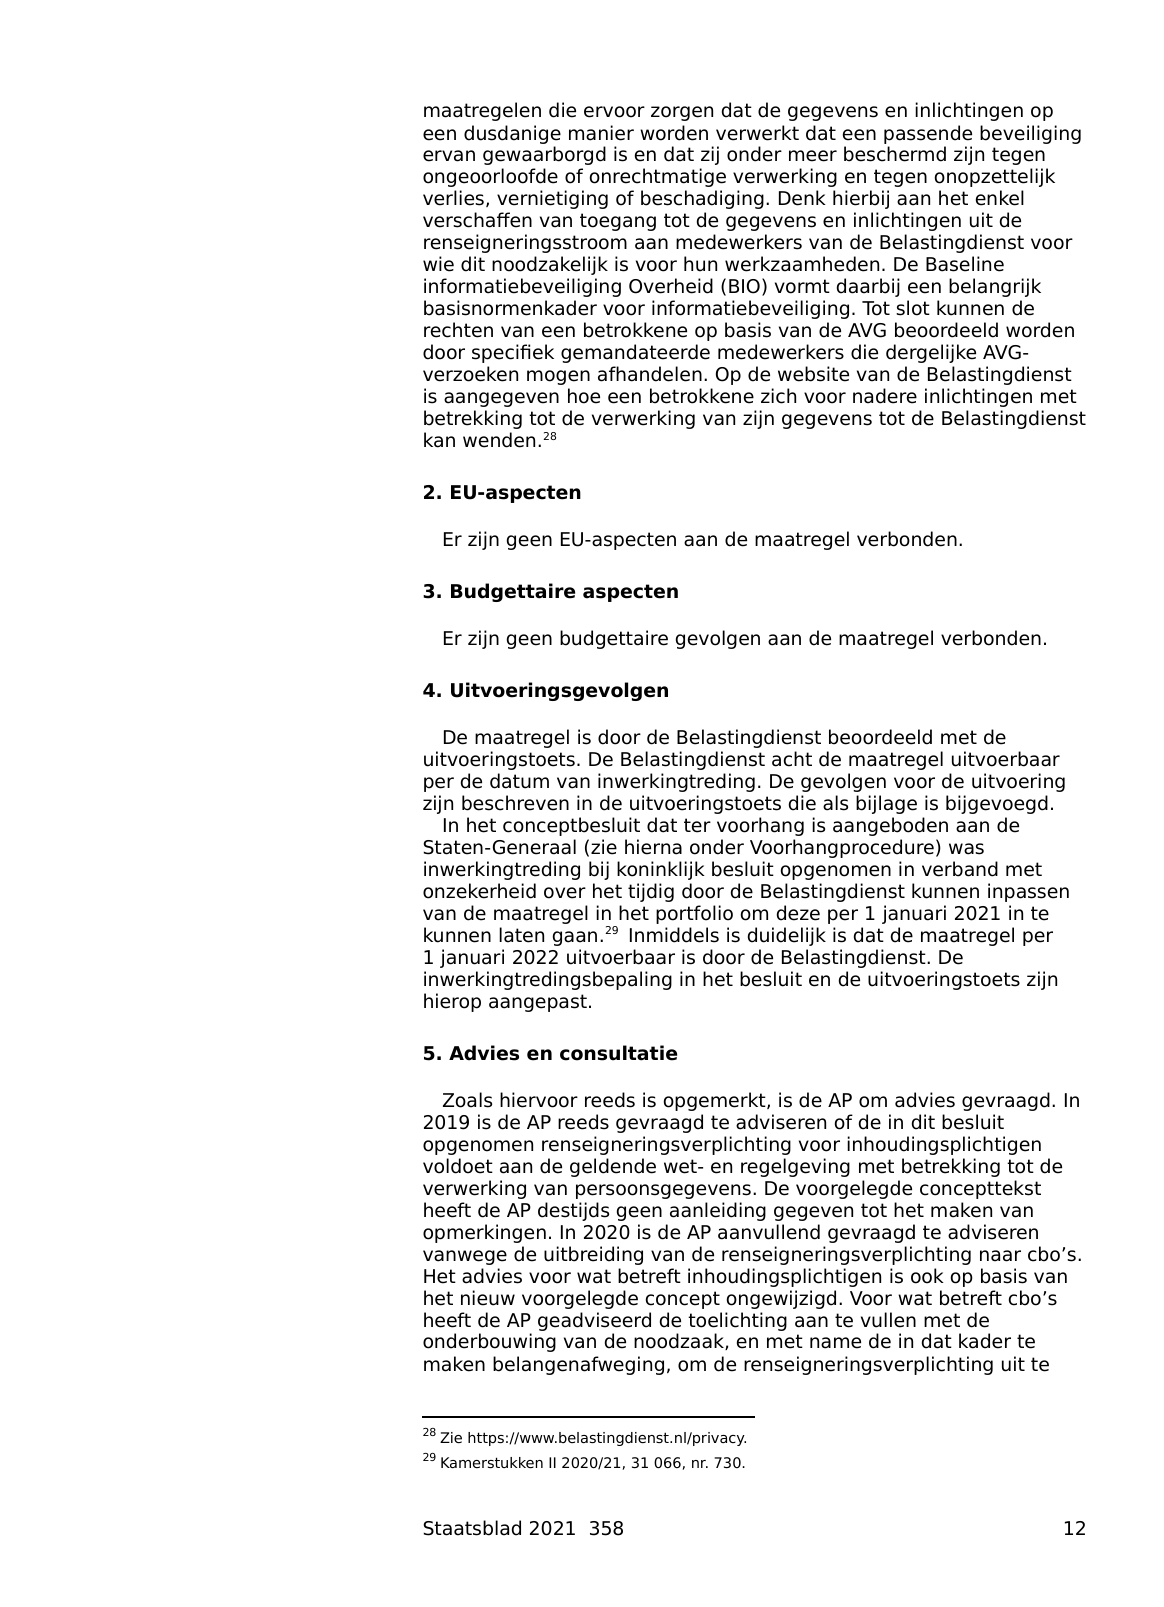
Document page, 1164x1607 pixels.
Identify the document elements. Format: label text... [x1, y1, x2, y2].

subtitle 5. Advies en consultatie [422, 1043, 1087, 1065]
text Er zijn geen budgettaire gevolgen aan de maatregel verbonden. [422, 628, 1087, 650]
text Kamerstukken II 2020/21, 31 066, nr. 730. [422, 1451, 1087, 1473]
text maatregelen die ervoor zorgen dat de gegevens en inlichtingen op een dusdanige manier worden verwerkt dat een passende beveiliging ervan gewaarborgd is en dat zij onder meer beschermd zijn tegen ongeoorloofde of onrechtmatige verwerking en tegen onopzettelijk verlies, vernietiging of beschadiging. Denk hierbij aan het enkel verschaffen van toegang tot de gegevens en inlichtingen uit de renseigneringsstroom aan medewerkers van de Belastingdienst voor wie dit noodzakelijk is voor hun werkzaamheden. De Baseline informatiebeveiliging Overheid (BIO) vormt daarbij een belangrijk basisnormenkader voor informatiebeveiliging. Tot slot kunnen de rechten van een betrokkene op basis van de AVG beoordeeld worden door specifiek gemandateerde medewerkers die dergelijke AVG-verzoeken mogen afhandelen. Op de website van de Belastingdienst is aangegeven hoe een betrokkene zich voor nadere inlichtingen met betrekking tot de verwerking van zijn gegevens tot de Belastingdienst kan wenden. [422, 100, 1087, 452]
text De maatregel is door de Belastingdienst beoordeeld met de uitvoeringstoets. De Belastingdienst acht de maatregel uitvoerbaar per de datum van inwerkingtreding. De gevolgen voor de uitvoering zijn beschreven in de uitvoeringstoets die als bijlage is bijgevoegd. [422, 727, 1087, 815]
text In het conceptbesluit dat ter voorhang is aangeboden aan de Staten-Generaal (zie hierna onder Voorhangprocedure) was inwerkingtreding bij koninklijk besluit opgenomen in verband met onzekerheid over het tijdig door de Belastingdienst kunnen inpassen van de maatregel in het portfolio om deze per 1 januari 2021 in te kunnen laten gaan. Inmiddels is duidelijk is dat de maatregel per 1 januari 2022 uitvoerbaar is door de Belastingdienst. De inwerkingtredingsbepaling in het besluit en de uitvoeringstoets zijn hierop aangepast. [422, 815, 1087, 1013]
text Zoals hiervoor reeds is opgemerkt, is de AP om advies gevraagd. In 2019 is de AP reeds gevraagd te adviseren of de in dit besluit opgenomen renseigneringsverplichting voor inhoudingsplichtigen voldoet aan de geldende wet- en regelgeving met betrekking tot de verwerking van persoonsgegevens. De voorgelegde concepttekst heeft de AP destijds geen aanleiding gegeven tot het maken van opmerkingen. In 2020 is de AP aanvullend gevraagd te adviseren vanwege de uitbreiding van de renseigneringsverplichting naar cbo’s. Het advies voor wat betreft inhoudingsplichtigen is ook op basis van het nieuw voorgelegde concept ongewijzigd. Voor wat betreft cbo’s heeft de AP geadviseerd de toelichting aan te vullen met de onderbouwing van de noodzaak, en met name de in dat kader te maken belangenafweging, om de renseigneringsverplichting uit te [422, 1090, 1087, 1375]
text Zie https://www.belastingdienst.nl/privacy. [422, 1426, 1087, 1448]
text Er zijn geen EU-aspecten aan de maatregel verbonden. [422, 529, 1087, 551]
subtitle 4. Uitvoeringsgevolgen [422, 680, 1087, 702]
subtitle 3. Budgettaire aspecten [422, 581, 1087, 603]
subtitle 2. EU-aspecten [422, 482, 1087, 504]
